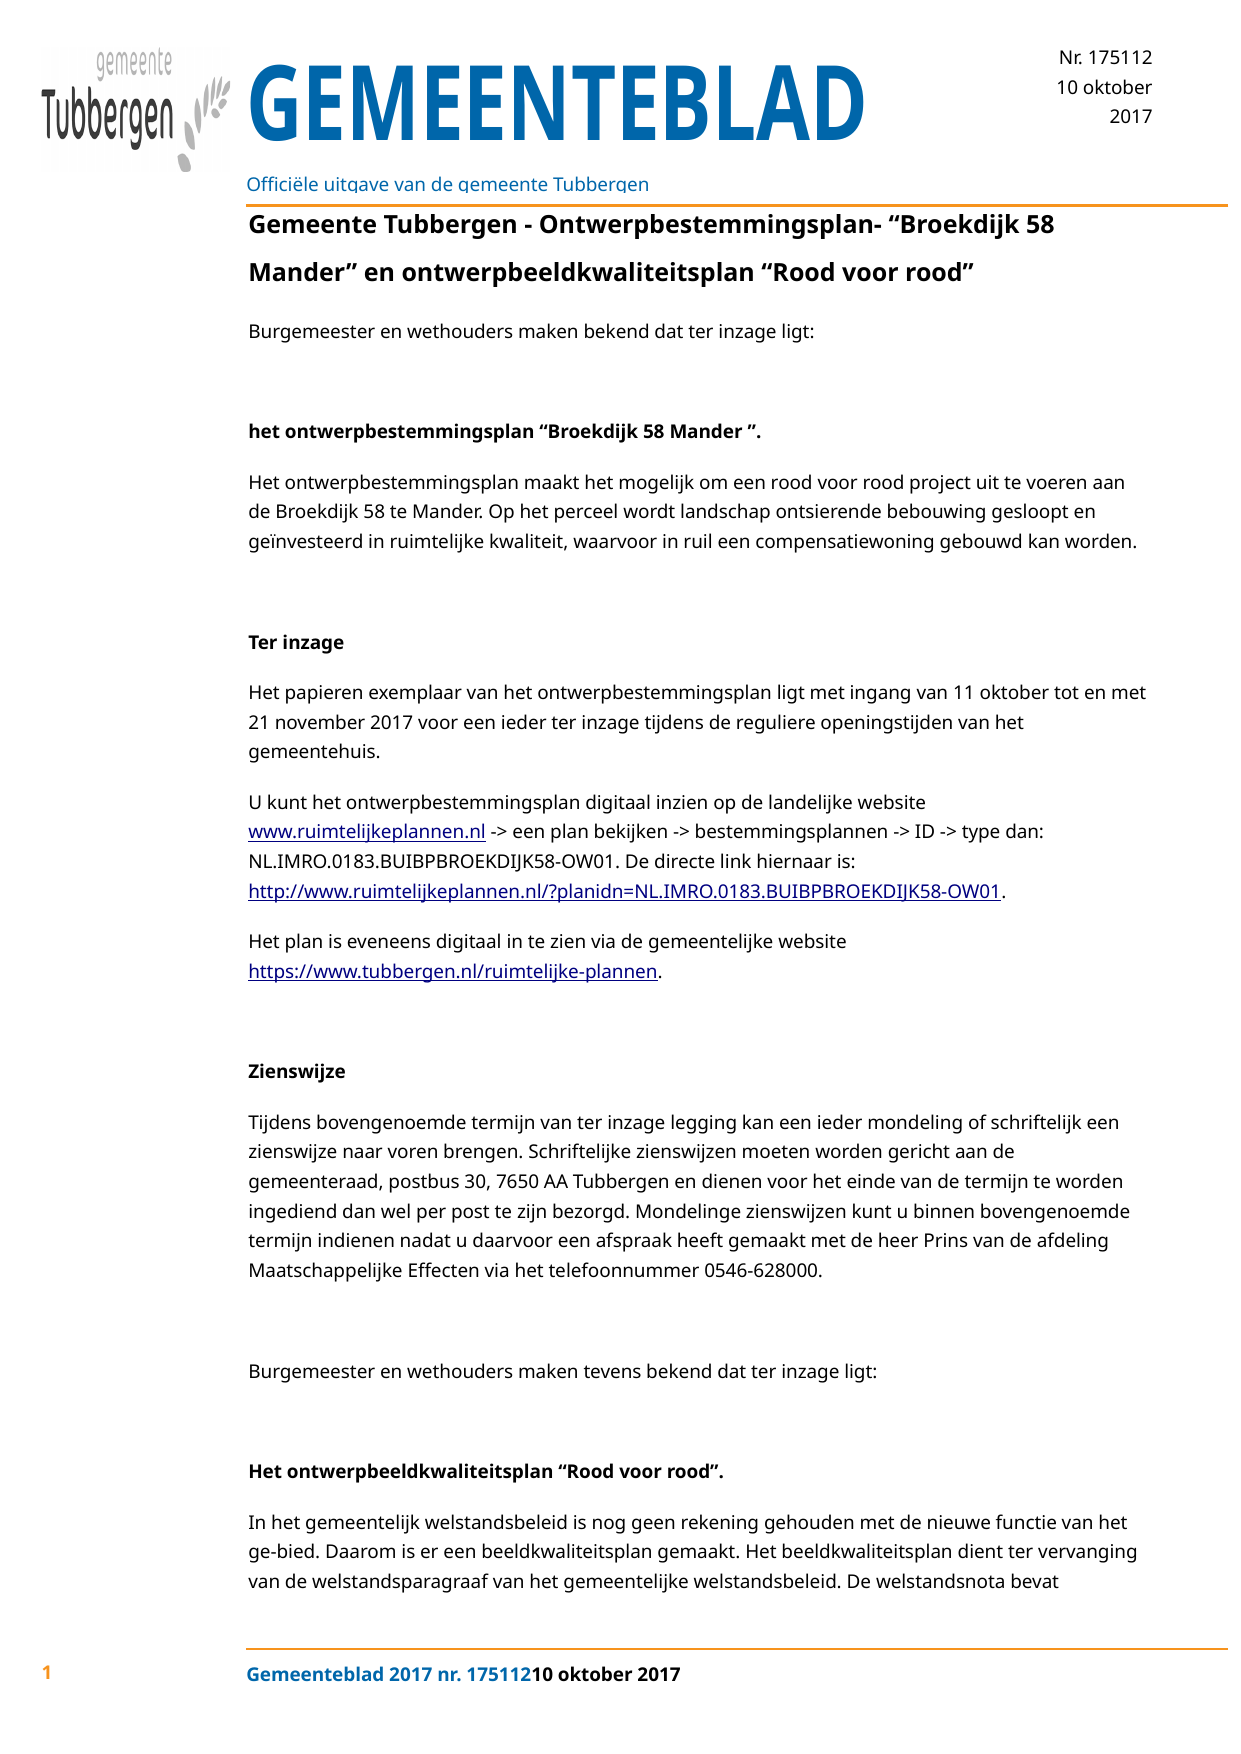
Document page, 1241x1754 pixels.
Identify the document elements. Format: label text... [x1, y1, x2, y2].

text Het papieren exemplaar van het ontwerpbestemmingsplan ligt met ingang van 11 oktober tot en met 21 november 2017 voor een ieder ter inzage tijdens de reguliere openingstijden van het gemeentehuis. [248, 679, 1152, 764]
text Ter inzage [248, 629, 1152, 655]
text Het ontwerpbestemmingsplan maakt het mogelijk om een rood voor rood project uit te voeren aan de Broekdijk 58 te Mander. Op het perceel wordt landschap ontsierende bebouwing gesloopt en geïnvesteerd in ruimtelijke kwaliteit, waarvoor in ruil een compensatiewoning gebouwd kan worden. [248, 469, 1152, 554]
text U kunt het ontwerpbestemmingsplan digitaal inzien op de landelijke website www.ruimtelijkeplannen.nl -> een plan bekijken -> bestemmingsplannen -> ID -> type dan: NL.IMRO.0183.BUIBPBROEKDIJK58-OW01. De directe link hiernaar is: http://www.ruimtelijkeplannen.nl/?planidn=NL.IMRO.0183.BUIBPBROEKDIJK58-OW01. [248, 789, 1152, 904]
picture [41, 47, 231, 172]
text Tijdens bovengenoemde termijn van ter inzage legging kan een ieder mondeling of schriftelijk een zienswijze naar voren brengen. Schriftelijke zienswijzen moeten worden gericht aan de gemeenteraad, postbus 30, 7650 AA Tubbergen en dienen voor het einde van de termijn te worden ingediend dan wel per post te zijn bezorgd. Mondelinge zienswijzen kunt u binnen bovengenoemde termijn indienen nadat u daarvoor een afspraak heeft gemaakt met de heer Prins van de afdeling Maatschappelijke Effecten via het telefoonnummer 0546-628000. [248, 1109, 1152, 1283]
text Het ontwerpbeeldkwaliteitsplan “Rood voor rood”. [248, 1459, 1152, 1484]
text Gemeente Tubbergen - Ontwerpbestemmingsplan- “Broekdijk 58 Mander” en ontwerpbeeldkwaliteitsplan “Rood voor rood” [248, 207, 1152, 288]
text Burgemeester en wethouders maken tevens bekend dat ter inzage ligt: [248, 1358, 1152, 1384]
text Burgemeester en wethouders maken bekend dat ter inzage ligt: [248, 318, 1152, 344]
text In het gemeentelijk welstandsbeleid is nog geen rekening gehouden met de nieuwe functie van het ge-bied. Daarom is er een beeldkwaliteitsplan gemaakt. Het beeldkwaliteitsplan dient ter vervanging van de welstandsparagraaf van het gemeentelijke welstandsbeleid. De welstandsnota bevat [248, 1509, 1152, 1594]
text Het plan is eveneens digitaal in te zien via de gemeentelijke website https://www.tubbergen.nl/ruimtelijke-plannen. [248, 928, 1152, 984]
text het ontwerpbestemmingsplan “Broekdijk 58 Mander ”. [248, 419, 1152, 444]
text Zienswijze [248, 1059, 1152, 1084]
